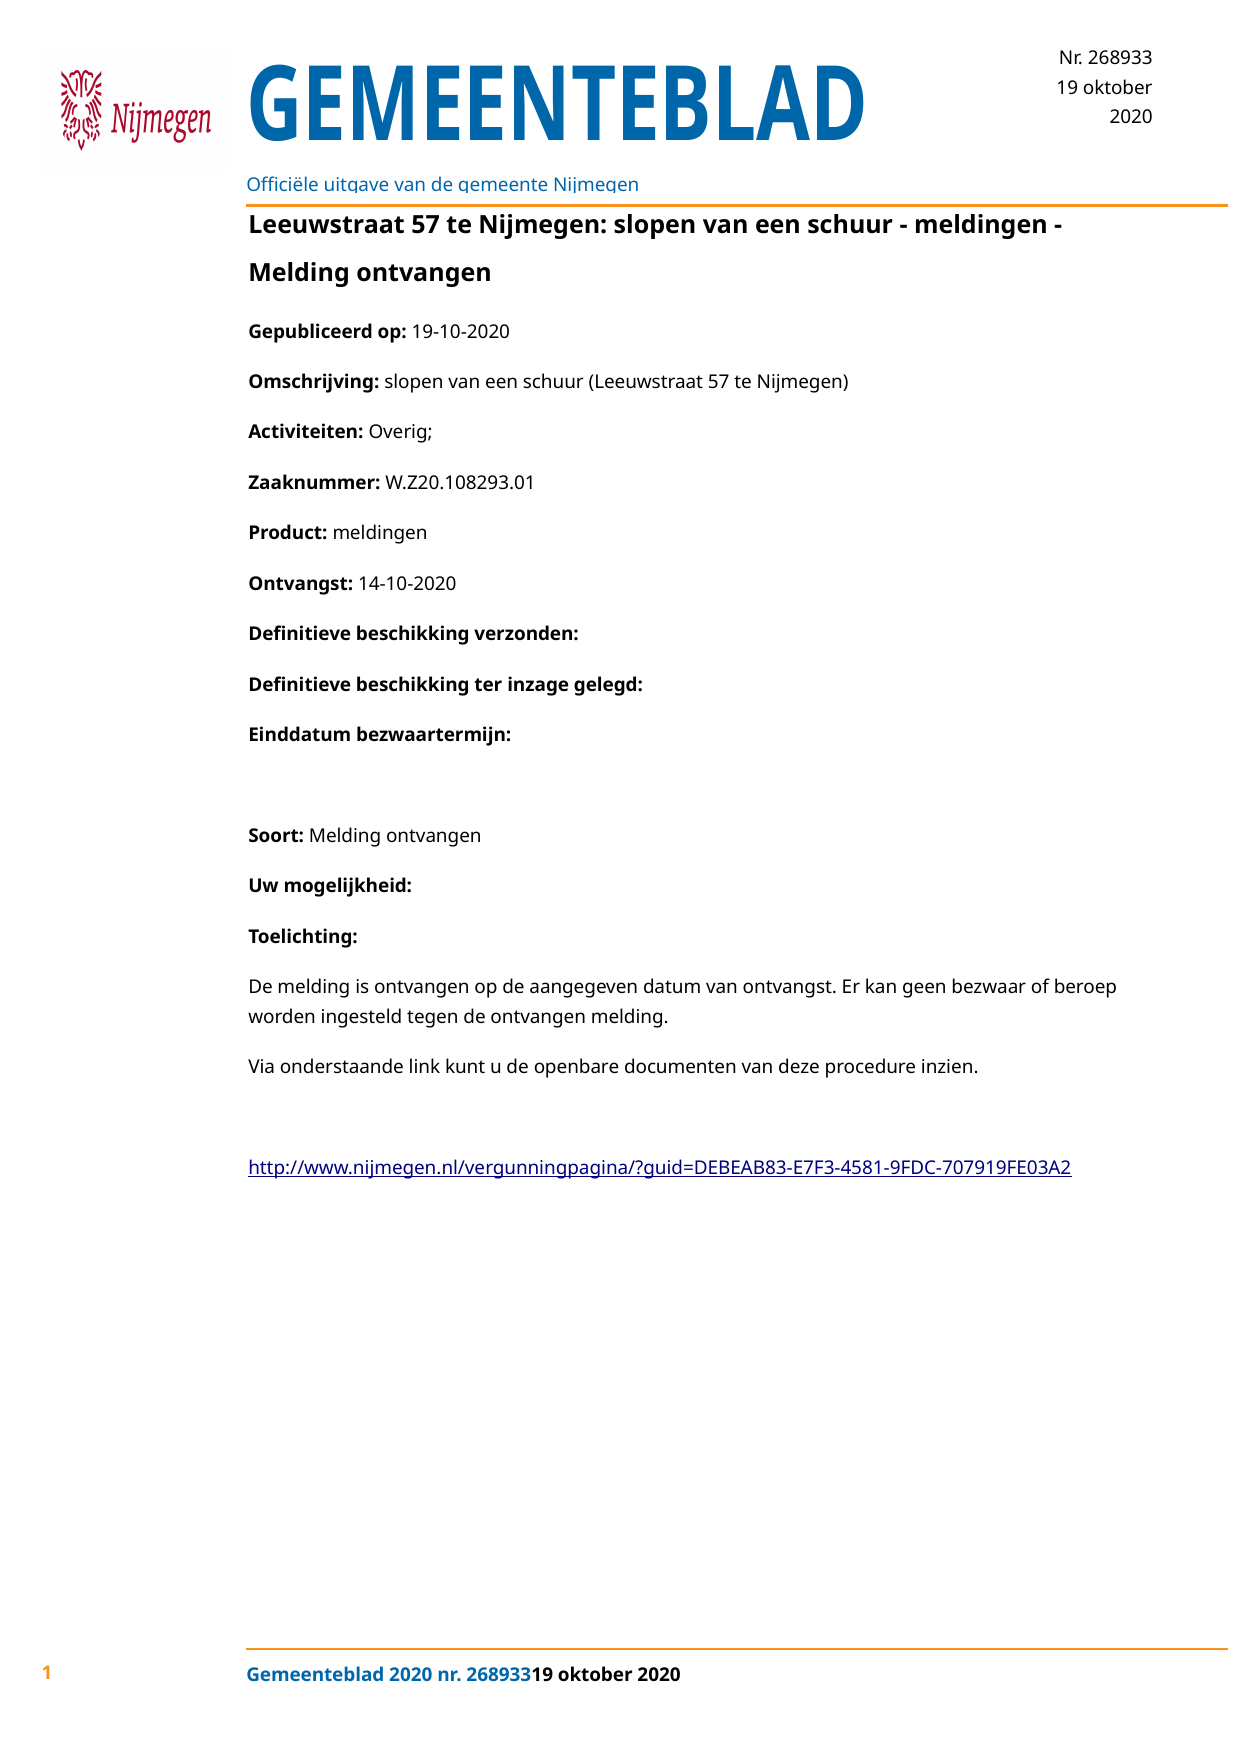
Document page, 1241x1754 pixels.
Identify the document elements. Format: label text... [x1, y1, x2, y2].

text Leeuwstraat 57 te Nijmegen: slopen van een schuur - meldingen - Melding ontvangen [248, 207, 1152, 288]
text Via onderstaande link kunt u de openbare documenten van deze procedure inzien. [248, 1053, 1152, 1079]
text Omschrijving: slopen van een schuur (Leeuwstraat 57 te Nijmegen) [248, 368, 1152, 394]
text Uw mogelijkheid: [248, 872, 1152, 898]
text http://www.nijmegen.nl/vergunningpagina/?guid=DEBEAB83-E7F3-4581-9FDC-707919FE03A2 [248, 1154, 1152, 1180]
text Definitieve beschikking verzonden: [248, 620, 1152, 646]
text Product: meldingen [248, 519, 1152, 545]
text Ontvangst: 14-10-2020 [248, 570, 1152, 596]
text Activiteiten: Overig; [248, 419, 1152, 444]
text Gepubliceerd op: 19-10-2020 [248, 318, 1152, 344]
text De melding is ontvangen op de aangegeven datum van ontvangst. Er kan geen bezwaar of beroep worden ingesteld tegen de ontvangen melding. [248, 973, 1152, 1029]
text Einddatum bezwaartermijn: [248, 721, 1152, 747]
text Soort: Melding ontvangen [248, 822, 1152, 848]
text Definitieve beschikking ter inzage gelegd: [248, 671, 1152, 697]
picture [41, 47, 231, 172]
text Zaaknummer: W.Z20.108293.01 [248, 469, 1152, 495]
text Toelichting: [248, 923, 1152, 949]
